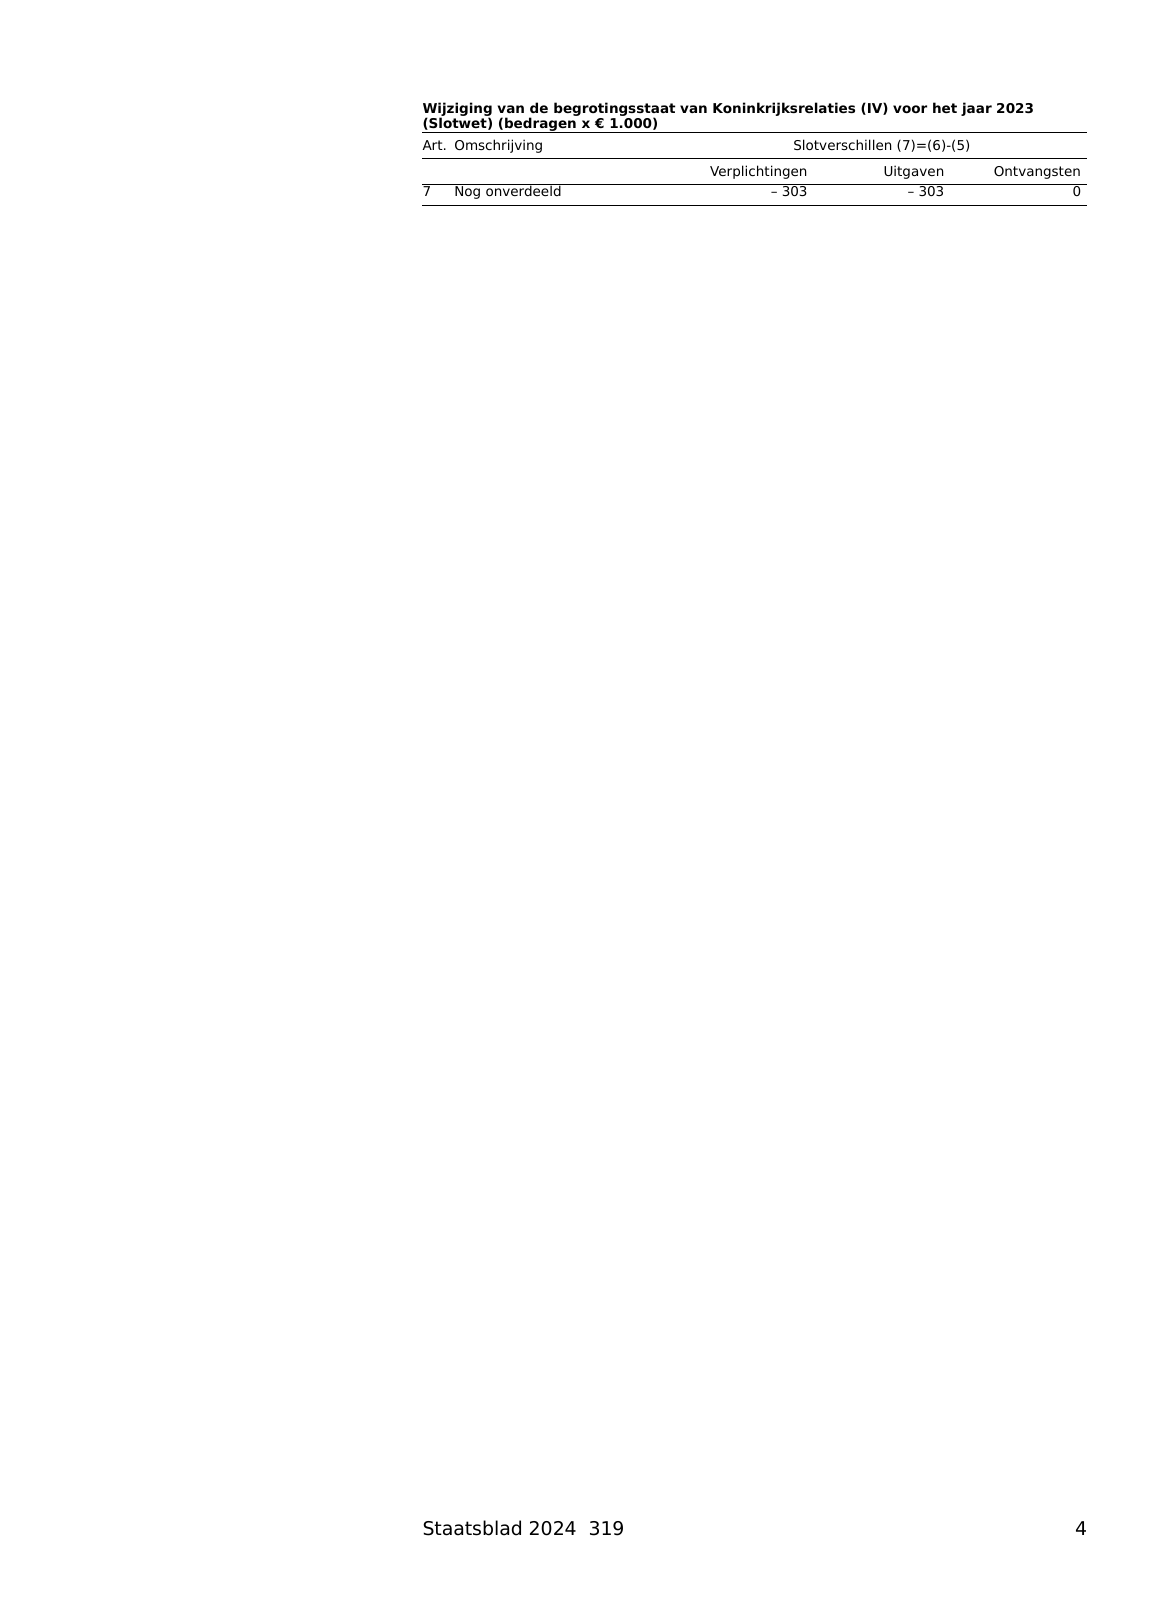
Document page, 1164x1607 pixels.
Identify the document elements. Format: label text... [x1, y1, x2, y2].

table_cell Omschrijving [448, 133, 676, 158]
table_cell 0 [950, 185, 1087, 204]
table_cell Nog onverdeeld [448, 185, 676, 204]
table_cell Slotverschillen (7)=(6)-(5) [676, 133, 1087, 158]
table_cell [422, 159, 448, 184]
table_cell – 303 [813, 185, 950, 204]
table_cell Verplichtingen [676, 159, 813, 184]
table_cell 7 [422, 185, 448, 204]
table_header Wijziging van de begrotingsstaat van Koninkrijksrelaties (IV) voor het jaar 2023 (Slotwet) (bedragen x € 1.000) [422, 100, 1087, 132]
table_cell Art. [422, 133, 448, 158]
table_cell Ontvangsten [950, 159, 1087, 184]
table_cell – 303 [676, 185, 813, 204]
table_cell Uitgaven [813, 159, 950, 184]
table_cell [448, 159, 676, 184]
